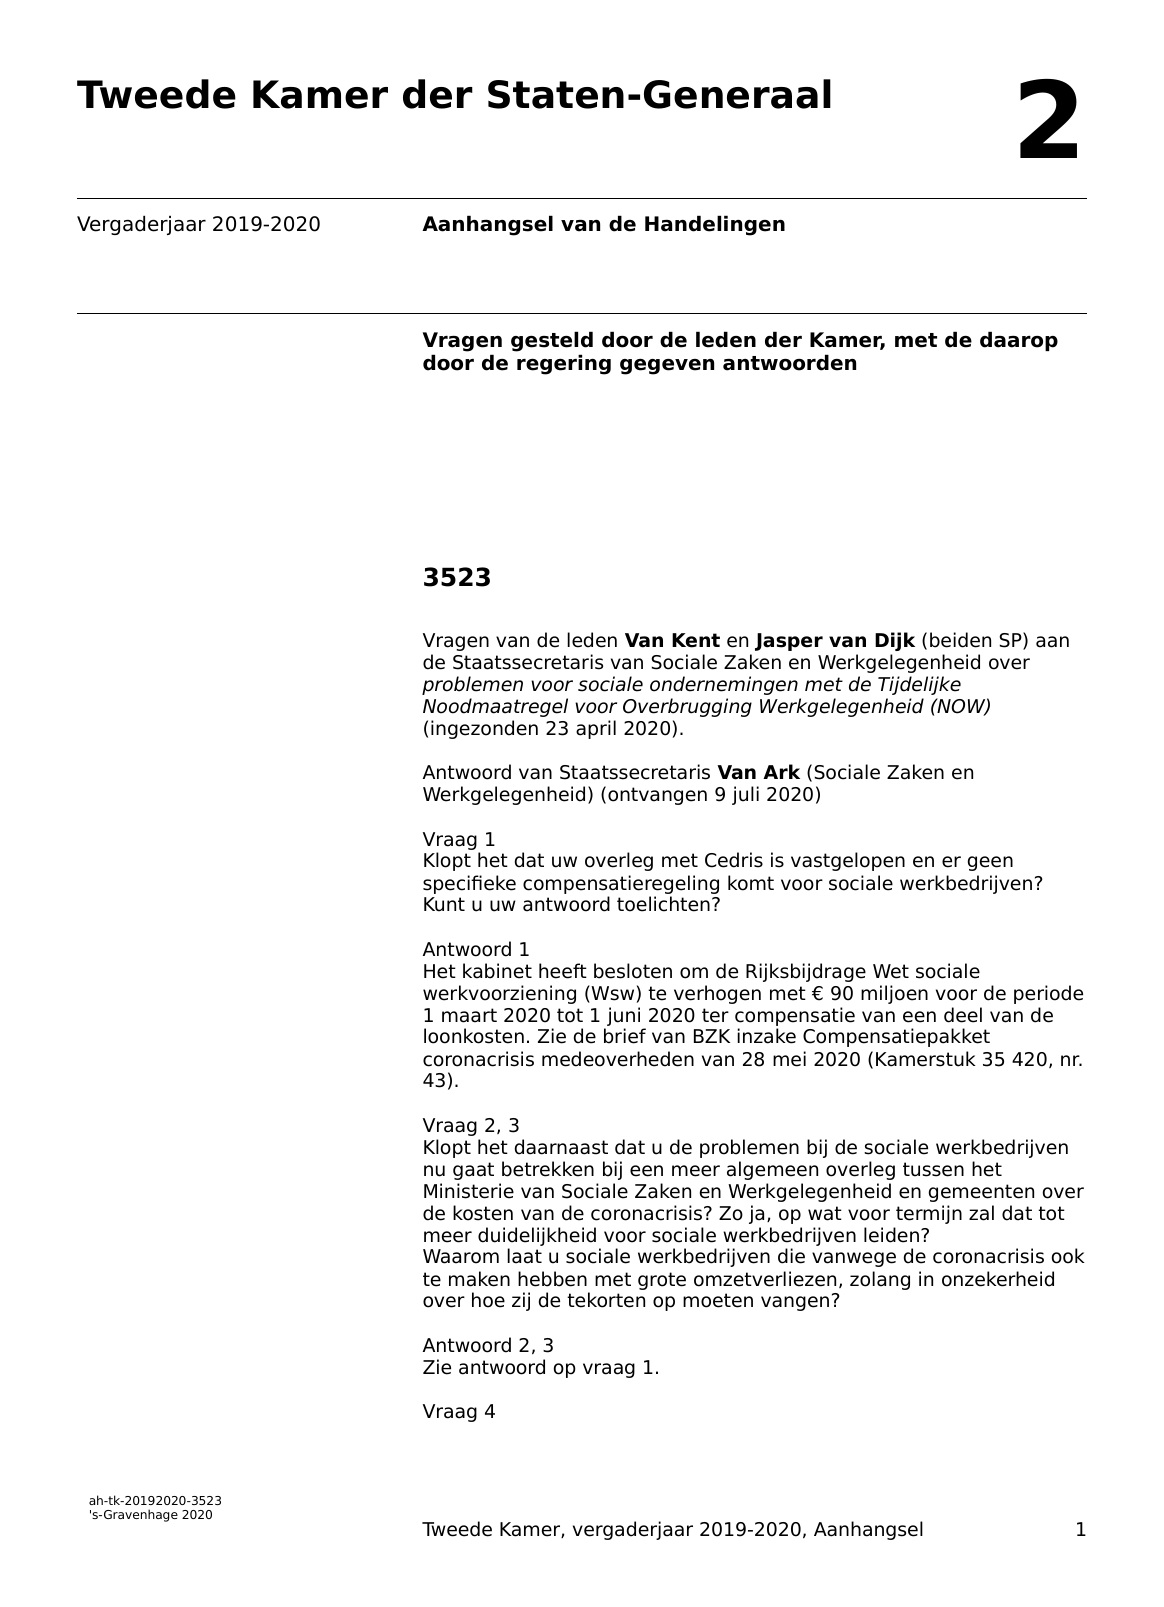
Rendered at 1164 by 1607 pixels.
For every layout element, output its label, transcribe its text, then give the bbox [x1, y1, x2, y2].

text Vraag 2, 3 [422, 1114, 1087, 1137]
text ah-tk-20192020-3523 [88, 1494, 323, 1508]
text Vraag 1 [422, 828, 1087, 850]
text Antwoord van Staatssecretaris Van Ark (Sociale Zaken en Werkgelegenheid) (ontvangen 9 juli 2020) [422, 762, 1087, 806]
text Klopt het dat uw overleg met Cedris is vastgelopen en er geen specifieke compensatieregeling komt voor sociale werkbedrijven? Kunt u uw antwoord toelichten? [422, 850, 1087, 916]
text Antwoord 1 [422, 938, 1087, 961]
text Antwoord 2, 3 [422, 1334, 1087, 1357]
table_header Tweede Kamer der Staten-Generaal [77, 59, 886, 198]
table_cell Vragen gesteld door de leden der Kamer, met de daarop door de regering gegeven antwoorden [422, 314, 1087, 375]
table_cell Aanhangsel van de Handelingen [422, 199, 1087, 313]
table_cell [77, 314, 422, 375]
text Vraag 4 [422, 1401, 1087, 1423]
table_cell Vergaderjaar 2019-2020 [77, 199, 422, 313]
text 3523 [422, 563, 1087, 592]
text Vragen van de leden Van Kent en Jasper van Dijk (beiden SP) aan de Staatssecretaris van Sociale Zaken en Werkgelegenheid over problemen voor sociale ondernemingen met de Tijdelijke Noodmaatregel voor Overbrugging Werkgelegenheid (NOW) (ingezonden 23 april 2020). [422, 630, 1087, 740]
table_header 2 [886, 59, 1087, 198]
text Zie antwoord op vraag 1. [422, 1357, 1087, 1378]
text 's-Gravenhage 2020 [88, 1508, 323, 1522]
text Waarom laat u sociale werkbedrijven die vanwege de coronacrisis ook te maken hebben met grote omzetverliezen, zolang in onzekerheid over hoe zij de tekorten op moeten vangen? [422, 1246, 1087, 1312]
text Het kabinet heeft besloten om de Rijksbijdrage Wet sociale werkvoorziening (Wsw) te verhogen met € 90 miljoen voor de periode 1 maart 2020 tot 1 juni 2020 ter compensatie van een deel van de loonkosten. Zie de brief van BZK inzake Compensatiepakket coronacrisis medeoverheden van 28 mei 2020 (Kamerstuk 35 420, nr. 43). [422, 961, 1087, 1092]
text Klopt het daarnaast dat u de problemen bij de sociale werkbedrijven nu gaat betrekken bij een meer algemeen overleg tussen het Ministerie van Sociale Zaken en Werkgelegenheid en gemeenten over de kosten van de coronacrisis? Zo ja, op wat voor termijn zal dat tot meer duidelijkheid voor sociale werkbedrijven leiden? [422, 1137, 1087, 1246]
